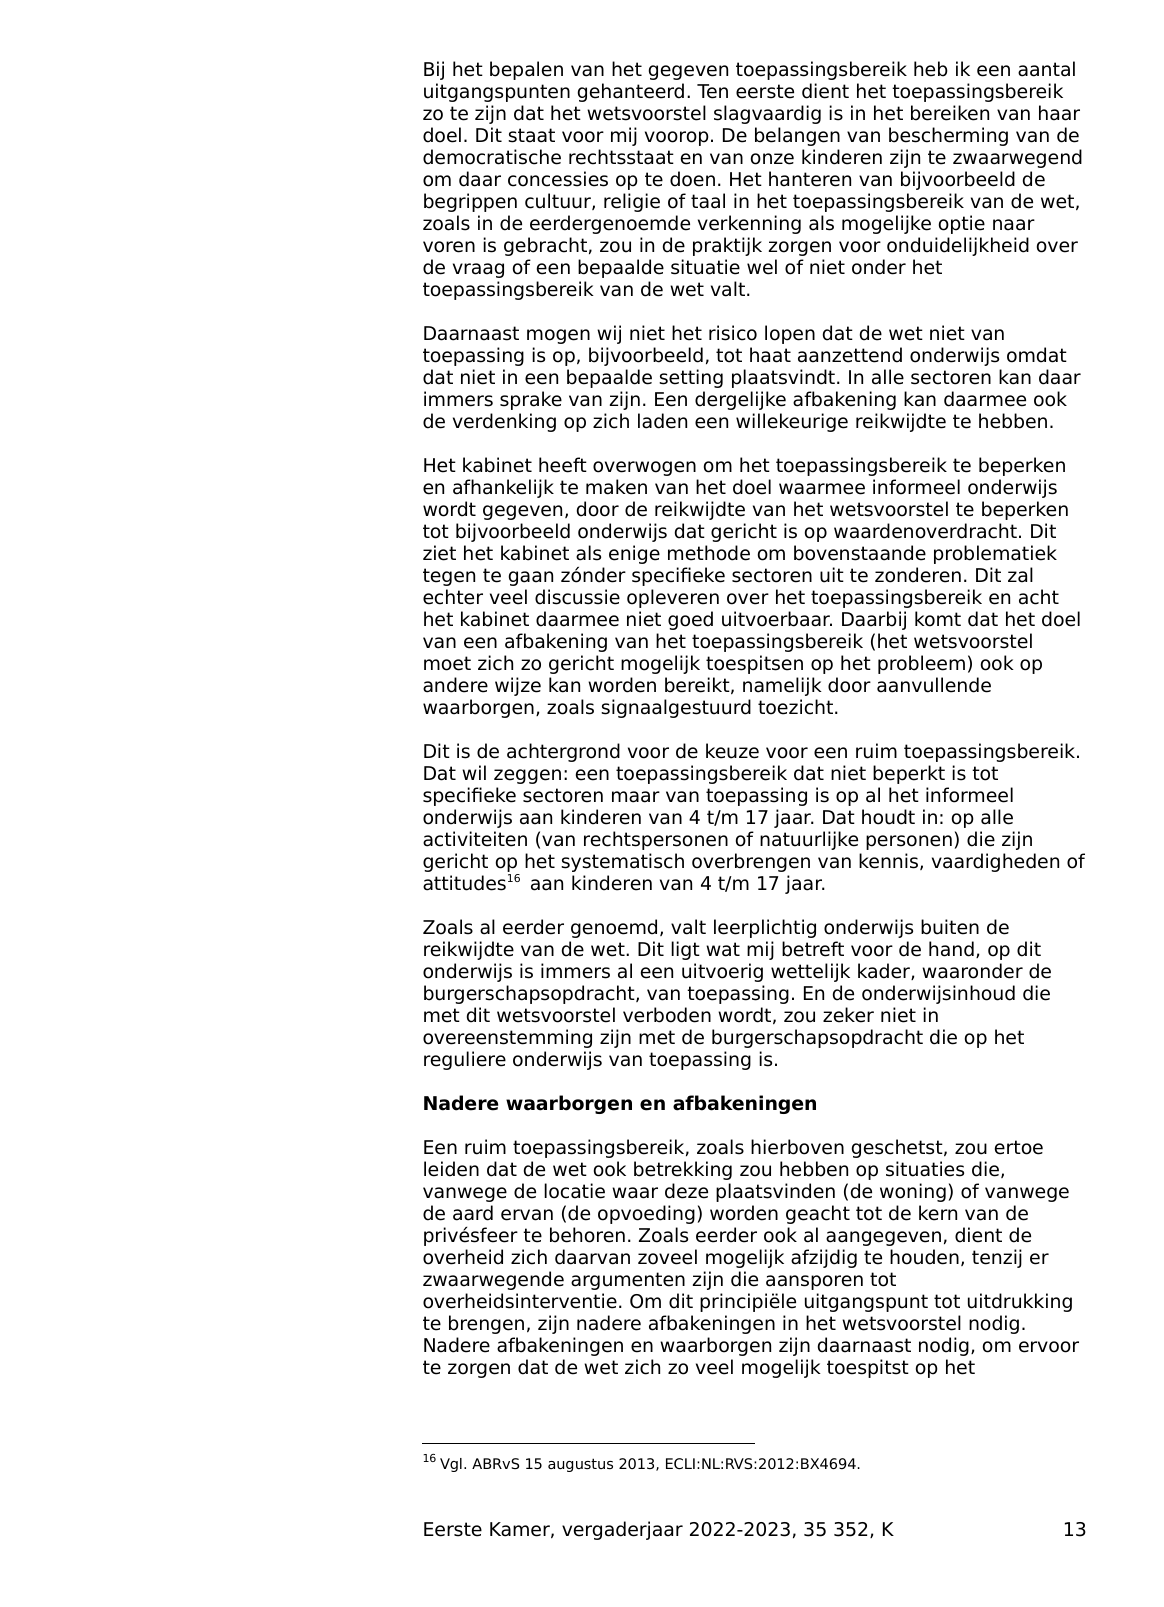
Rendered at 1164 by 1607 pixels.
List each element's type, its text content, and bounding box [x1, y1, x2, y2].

text Zoals al eerder genoemd, valt leerplichtig onderwijs buiten de reikwijdte van de wet. Dit ligt wat mij betreft voor de hand, op dit onderwijs is immers al een uitvoerig wettelijk kader, waaronder de burgerschapsopdracht, van toepassing. En de onderwijsinhoud die met dit wetsvoorstel verboden wordt, zou zeker niet in overeenstemming zijn met de burgerschapsopdracht die op het reguliere onderwijs van toepassing is. [422, 917, 1087, 1071]
text Bij het bepalen van het gegeven toepassingsbereik heb ik een aantal uitgangspunten gehanteerd. Ten eerste dient het toepassingsbereik zo te zijn dat het wetsvoorstel slagvaardig is in het bereiken van haar doel. Dit staat voor mij voorop. De belangen van bescherming van de democratische rechtsstaat en van onze kinderen zijn te zwaarwegend om daar concessies op te doen. Het hanteren van bijvoorbeeld de begrippen cultuur, religie of taal in het toepassingsbereik van de wet, zoals in de eerdergenoemde verkenning als mogelijke optie naar voren is gebracht, zou in de praktijk zorgen voor onduidelijkheid over de vraag of een bepaalde situatie wel of niet onder het toepassingsbereik van de wet valt. [422, 59, 1087, 301]
subtitle Nadere waarborgen en afbakeningen [422, 1093, 1087, 1115]
text Het kabinet heeft overwogen om het toepassingsbereik te beperken en afhankelijk te maken van het doel waarmee informeel onderwijs wordt gegeven, door de reikwijdte van het wetsvoorstel te beperken tot bijvoorbeeld onderwijs dat gericht is op waardenoverdracht. Dit ziet het kabinet als enige methode om bovenstaande problematiek tegen te gaan zónder specifieke sectoren uit te zonderen. Dit zal echter veel discussie opleveren over het toepassingsbereik en acht het kabinet daarmee niet goed uitvoerbaar. Daarbij komt dat het doel van een afbakening van het toepassingsbereik (het wetsvoorstel moet zich zo gericht mogelijk toespitsen op het probleem) ook op andere wijze kan worden bereikt, namelijk door aanvullende waarborgen, zoals signaalgestuurd toezicht. [422, 455, 1087, 719]
text Dit is de achtergrond voor de keuze voor een ruim toepassingsbereik. Dat wil zeggen: een toepassingsbereik dat niet beperkt is tot specifieke sectoren maar van toepassing is op al het informeel onderwijs aan kinderen van 4 t/m 17 jaar. Dat houdt in: op alle activiteiten (van rechtspersonen of natuurlijke personen) die zijn gericht op het systematisch overbrengen van kennis, vaardigheden of attitudes aan kinderen van 4 t/m 17 jaar. [422, 741, 1087, 895]
text Vgl. ABRvS 15 augustus 2013, ECLI:NL:RVS:2012:BX4694. [422, 1452, 1087, 1474]
text Een ruim toepassingsbereik, zoals hierboven geschetst, zou ertoe leiden dat de wet ook betrekking zou hebben op situaties die, vanwege de locatie waar deze plaatsvinden (de woning) of vanwege de aard ervan (de opvoeding) worden geacht tot de kern van de privésfeer te behoren. Zoals eerder ook al aangegeven, dient de overheid zich daarvan zoveel mogelijk afzijdig te houden, tenzij er zwaarwegende argumenten zijn die aansporen tot overheidsinterventie. Om dit principiële uitgangspunt tot uitdrukking te brengen, zijn nadere afbakeningen in het wetsvoorstel nodig. Nadere afbakeningen en waarborgen zijn daarnaast nodig, om ervoor te zorgen dat de wet zich zo veel mogelijk toespitst op het [422, 1137, 1087, 1379]
text Daarnaast mogen wij niet het risico lopen dat de wet niet van toepassing is op, bijvoorbeeld, tot haat aanzettend onderwijs omdat dat niet in een bepaalde setting plaatsvindt. In alle sectoren kan daar immers sprake van zijn. Een dergelijke afbakening kan daarmee ook de verdenking op zich laden een willekeurige reikwijdte te hebben. [422, 323, 1087, 433]
